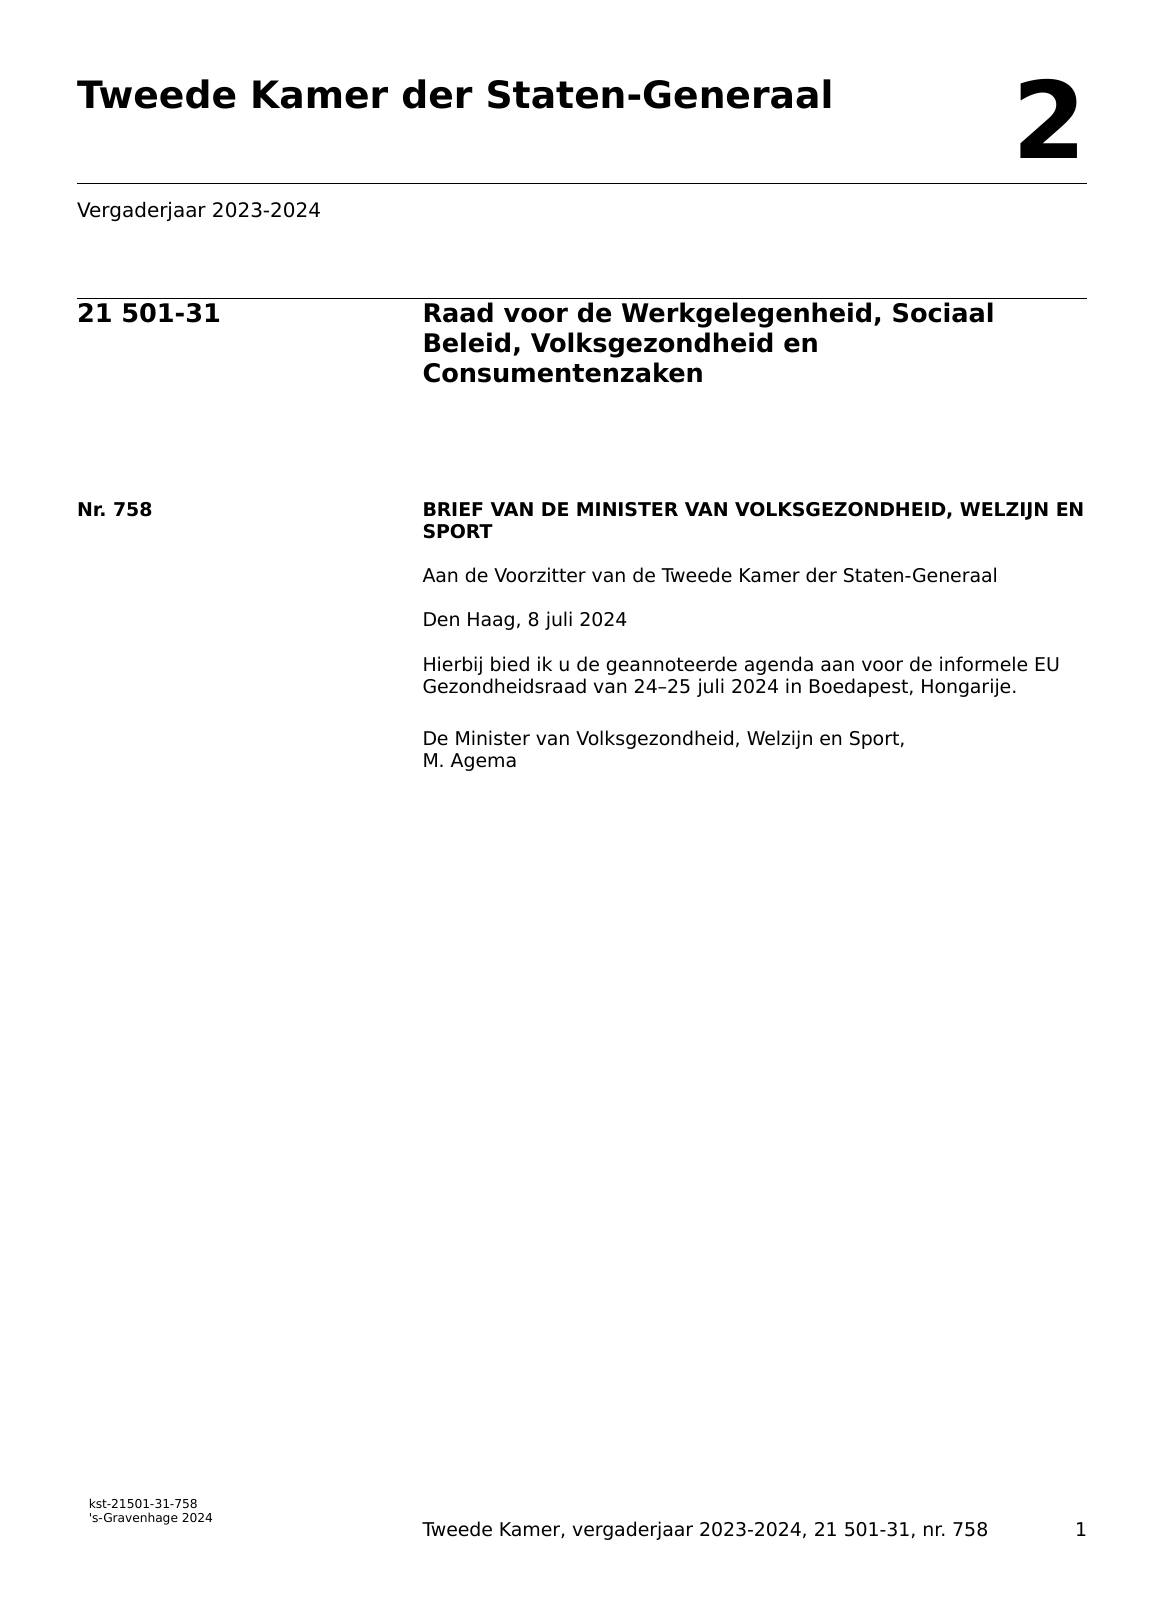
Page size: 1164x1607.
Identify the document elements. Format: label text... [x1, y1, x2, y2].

text Aan de Voorzitter van de Tweede Kamer der Staten-Generaal [422, 565, 1087, 587]
table_header 2 [886, 59, 1087, 183]
text Hierbij bied ik u de geannoteerde agenda aan voor de informele EU Gezondheidsraad van 24–25 juli 2024 in Boedapest, Hongarije. [422, 653, 1087, 697]
subtitle Nr. 758 BRIEF VAN DE MINISTER VAN VOLKSGEZONDHEID, WELZIJN EN SPORT [77, 499, 1087, 543]
text 's-Gravenhage 2024 [88, 1511, 323, 1525]
table_header Tweede Kamer der Staten-Generaal [77, 59, 886, 183]
text De Minister van Volksgezondheid, Welzijn en Sport, M. Agema [422, 727, 1087, 771]
text Den Haag, 8 juli 2024 [422, 609, 1087, 631]
text kst-21501-31-758 [88, 1497, 323, 1511]
subtitle 21 501-31 Raad voor de Werkgelegenheid, Sociaal Beleid, Volksgezondheid en Consumentenzaken [77, 299, 1087, 388]
table_cell Vergaderjaar 2023-2024 [77, 184, 1087, 298]
